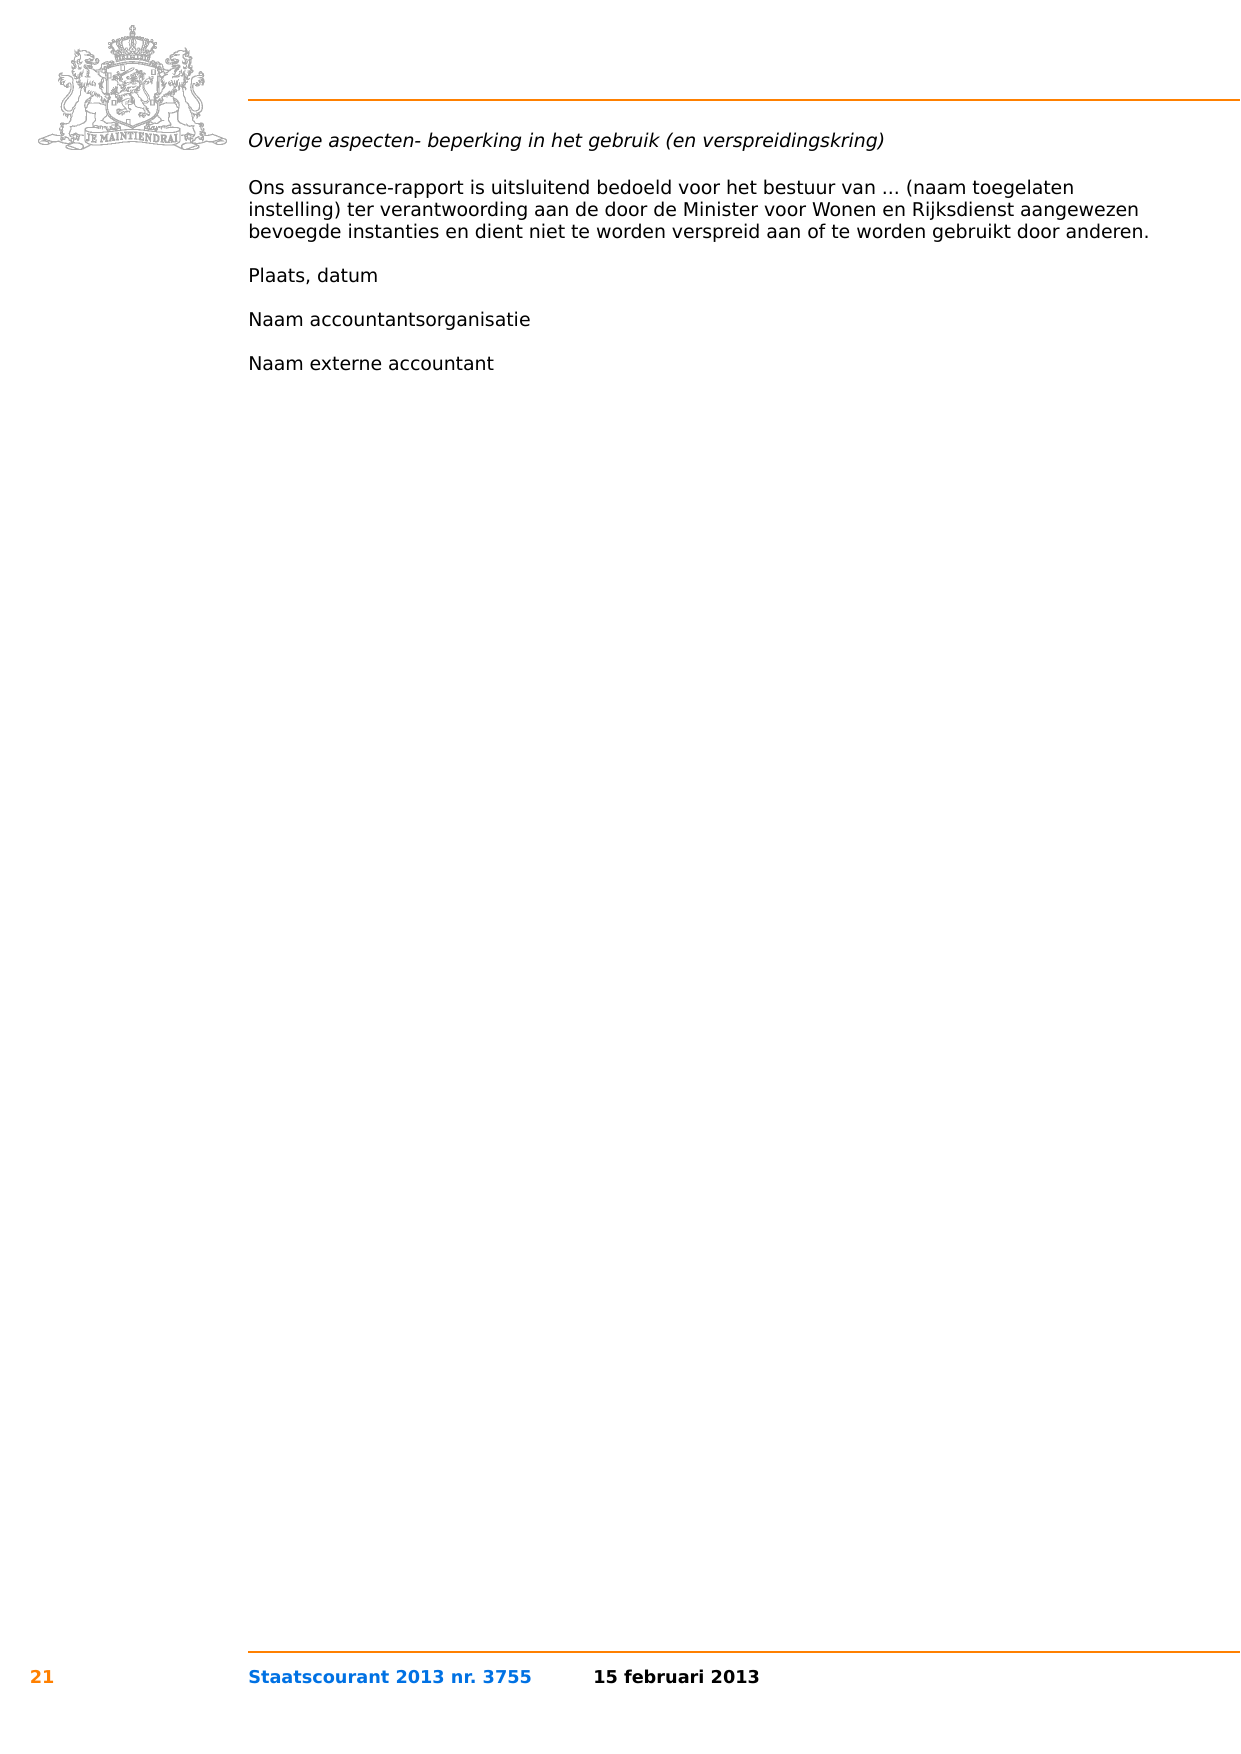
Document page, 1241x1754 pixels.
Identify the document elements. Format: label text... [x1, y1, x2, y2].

text Plaats, datum [248, 265, 1163, 287]
picture [38, 25, 227, 150]
subtitle Overige aspecten- beperking in het gebruik (en verspreidingskring) [248, 130, 1163, 152]
text Naam accountantsorganisatie [248, 308, 1163, 331]
text Naam externe accountant [248, 352, 1163, 374]
text Ons assurance-rapport is uitsluitend bedoeld voor het bestuur van ... (naam toegelaten instelling) ter verantwoording aan de door de Minister voor Wonen en Rijksdienst aangewezen bevoegde instanties en dient niet te worden verspreid aan of te worden gebruikt door anderen. [248, 177, 1163, 243]
